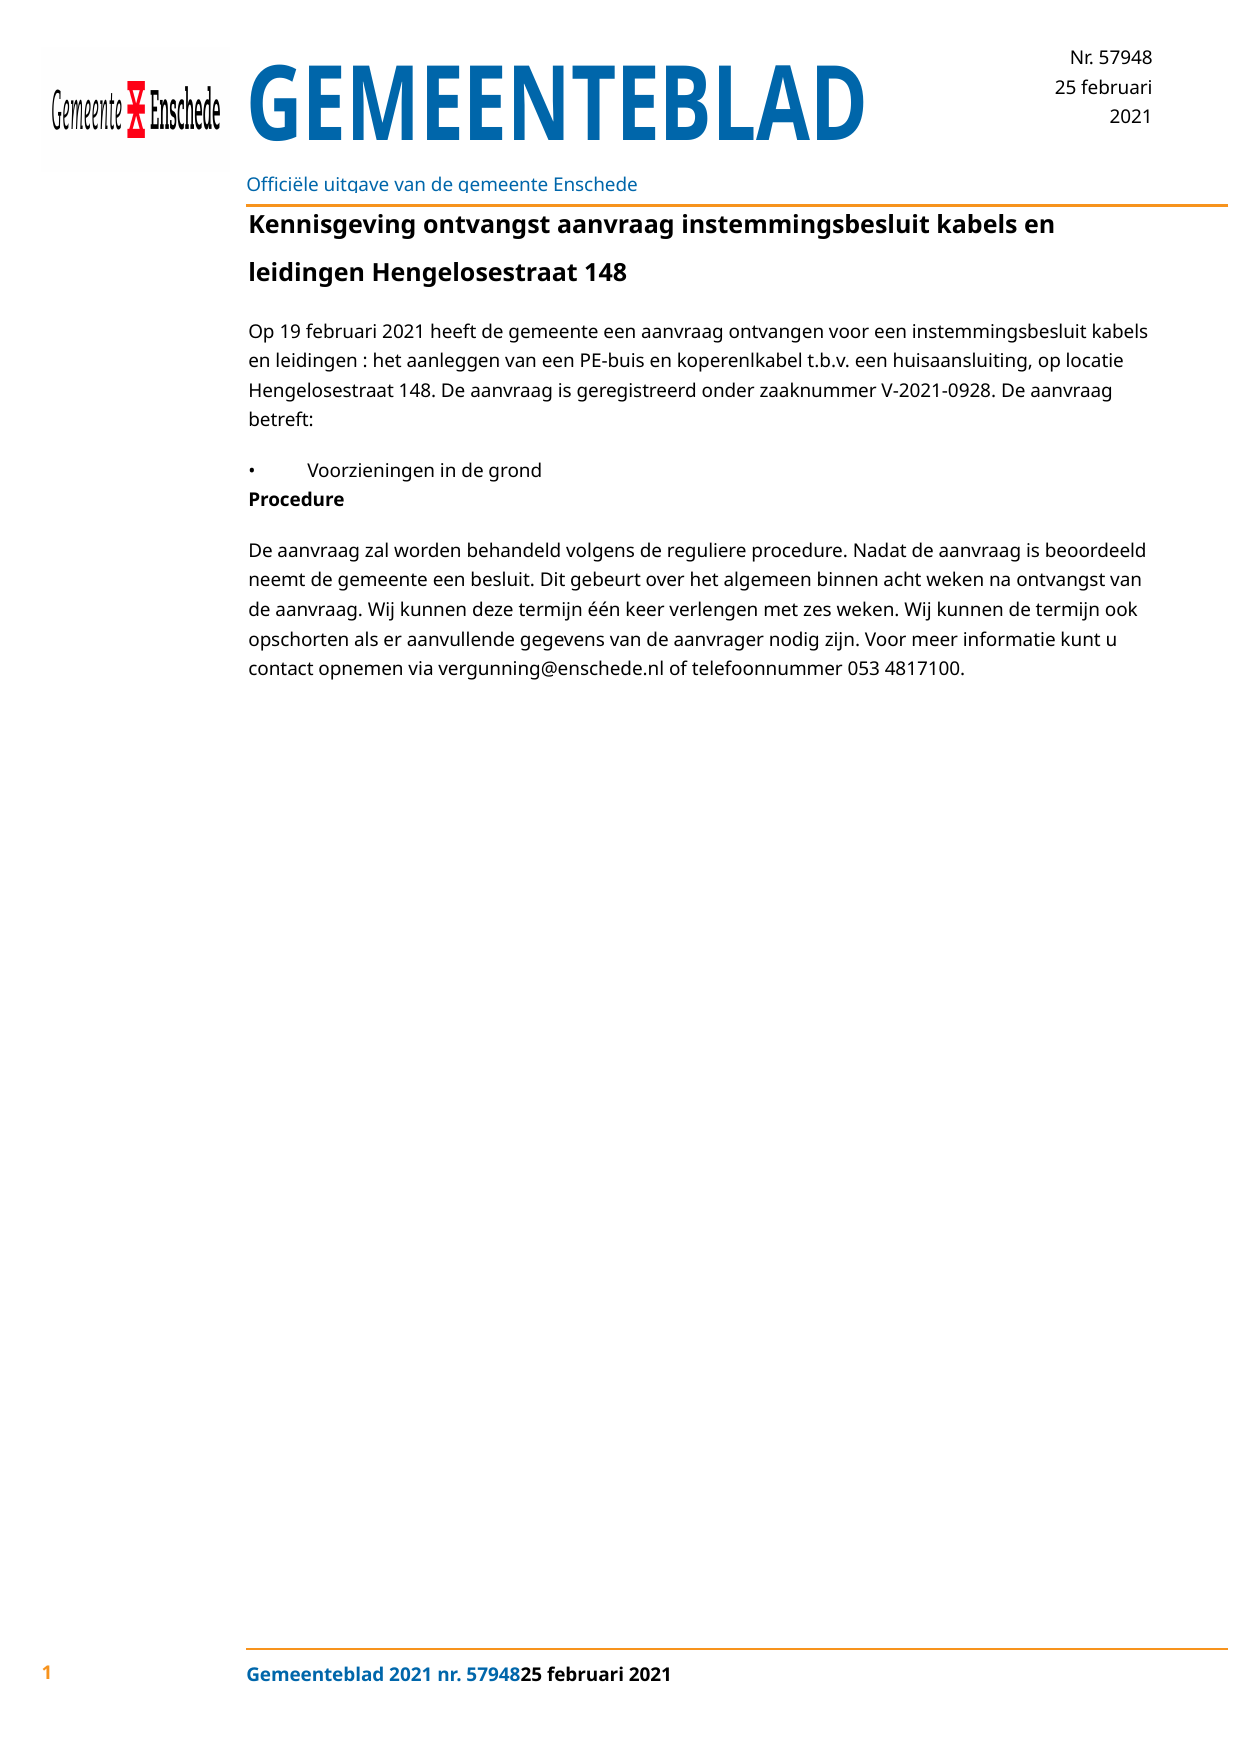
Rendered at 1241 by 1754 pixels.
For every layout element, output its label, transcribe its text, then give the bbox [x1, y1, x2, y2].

text Procedure [248, 487, 1152, 512]
list Voorzieningen in de grond [248, 457, 1152, 483]
text Kennisgeving ontvangst aanvraag instemmingsbesluit kabels en leidingen Hengelosestraat 148 [248, 207, 1152, 288]
text De aanvraag zal worden behandeld volgens de reguliere procedure. Nadat de aanvraag is beoordeeld neemt de gemeente een besluit. Dit gebeurt over het algemeen binnen acht weken na ontvangst van de aanvraag. Wij kunnen deze termijn één keer verlengen met zes weken. Wij kunnen de termijn ook opschorten als er aanvullende gegevens van de aanvrager nodig zijn. Voor meer informatie kunt u contact opnemen via vergunning@enschede.nl of telefoonnummer 053 4817100. [248, 537, 1152, 681]
picture [41, 47, 231, 172]
text Op 19 februari 2021 heeft de gemeente een aanvraag ontvangen voor een instemmingsbesluit kabels en leidingen : het aanleggen van een PE-buis en koperenlkabel t.b.v. een huisaansluiting, op locatie Hengelosestraat 148. De aanvraag is geregistreerd onder zaaknummer V-2021-0928. De aanvraag betreft: [248, 318, 1152, 432]
